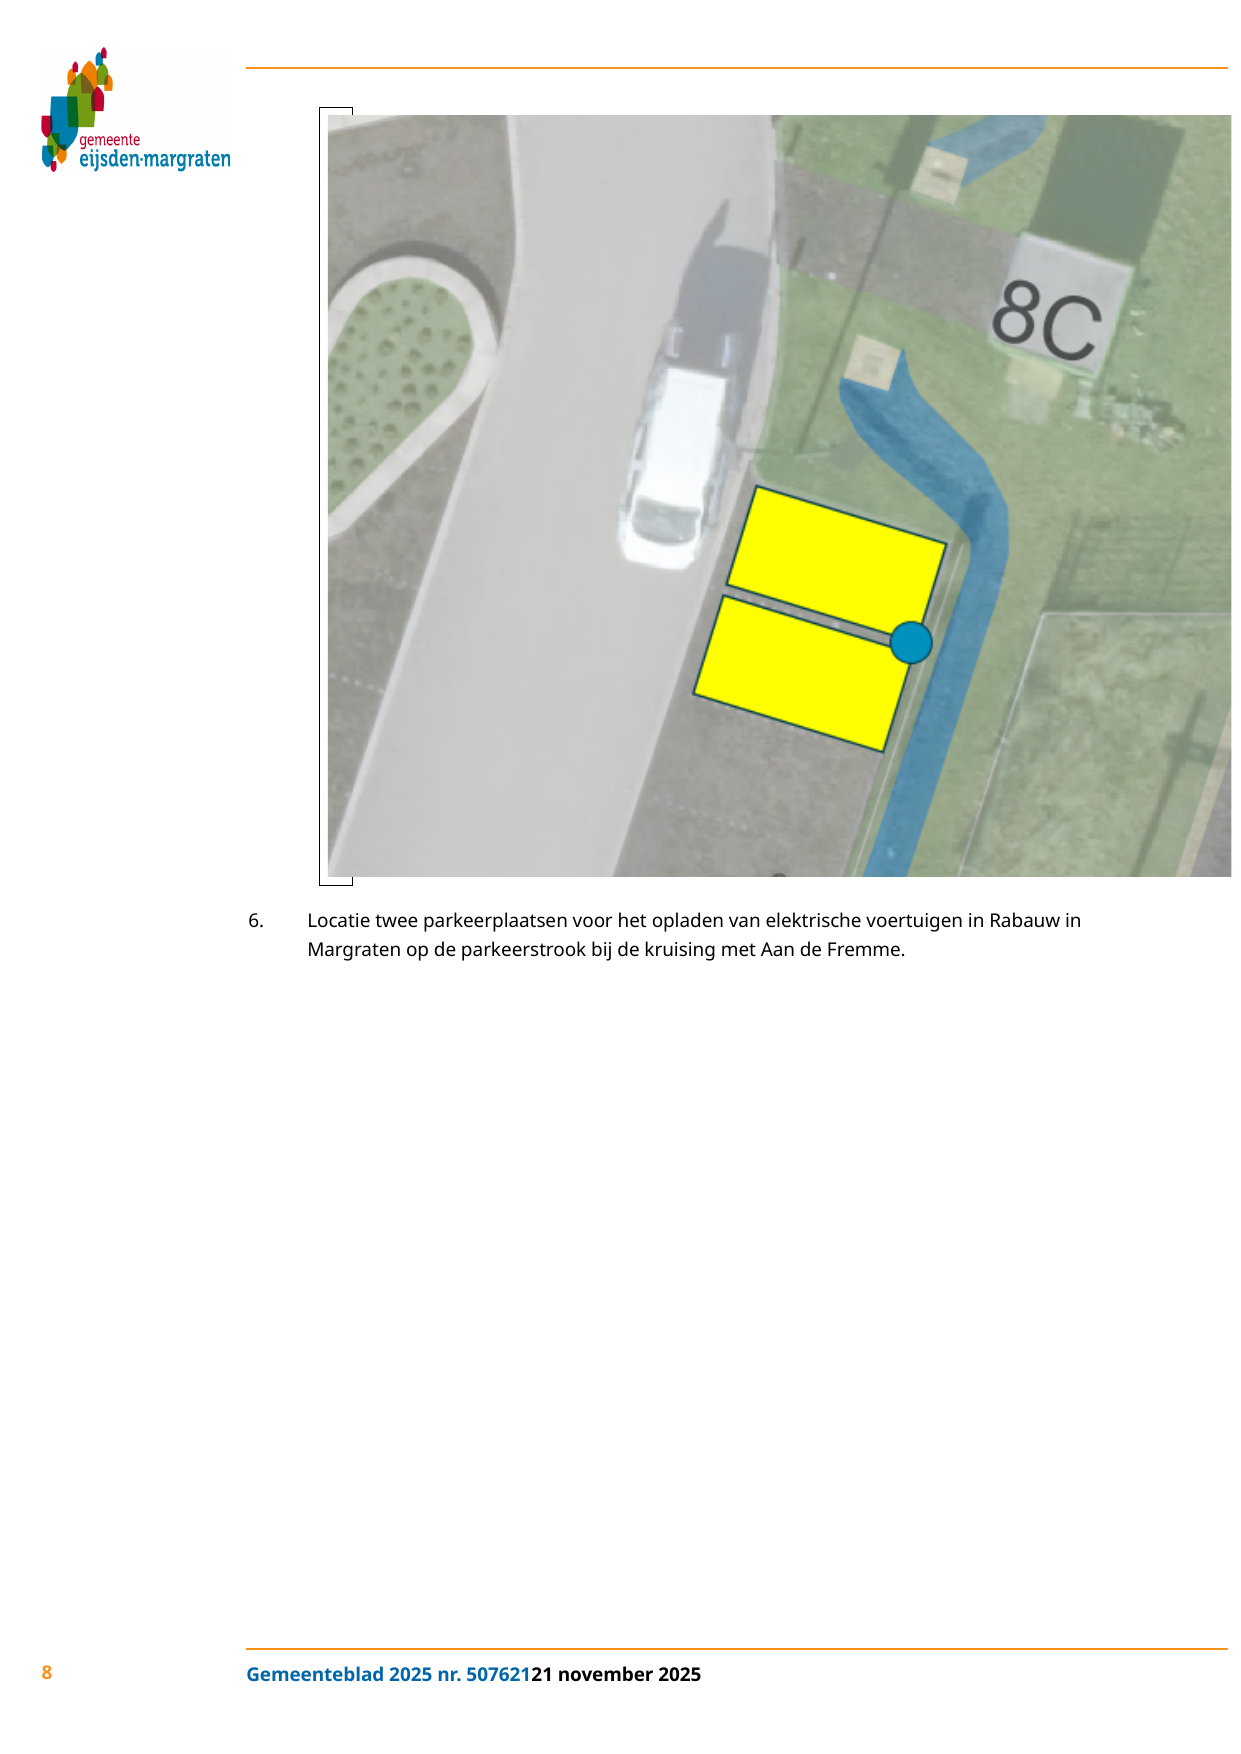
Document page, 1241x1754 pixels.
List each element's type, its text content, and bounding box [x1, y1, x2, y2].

list Locatie twee parkeerplaatsen voor het opladen van elektrische voertuigen in Rabauw in Margraten op de parkeerstrook bij de kruising met Aan de Fremme. [248, 907, 1152, 962]
picture [41, 47, 231, 172]
picture [327, 115, 1232, 877]
